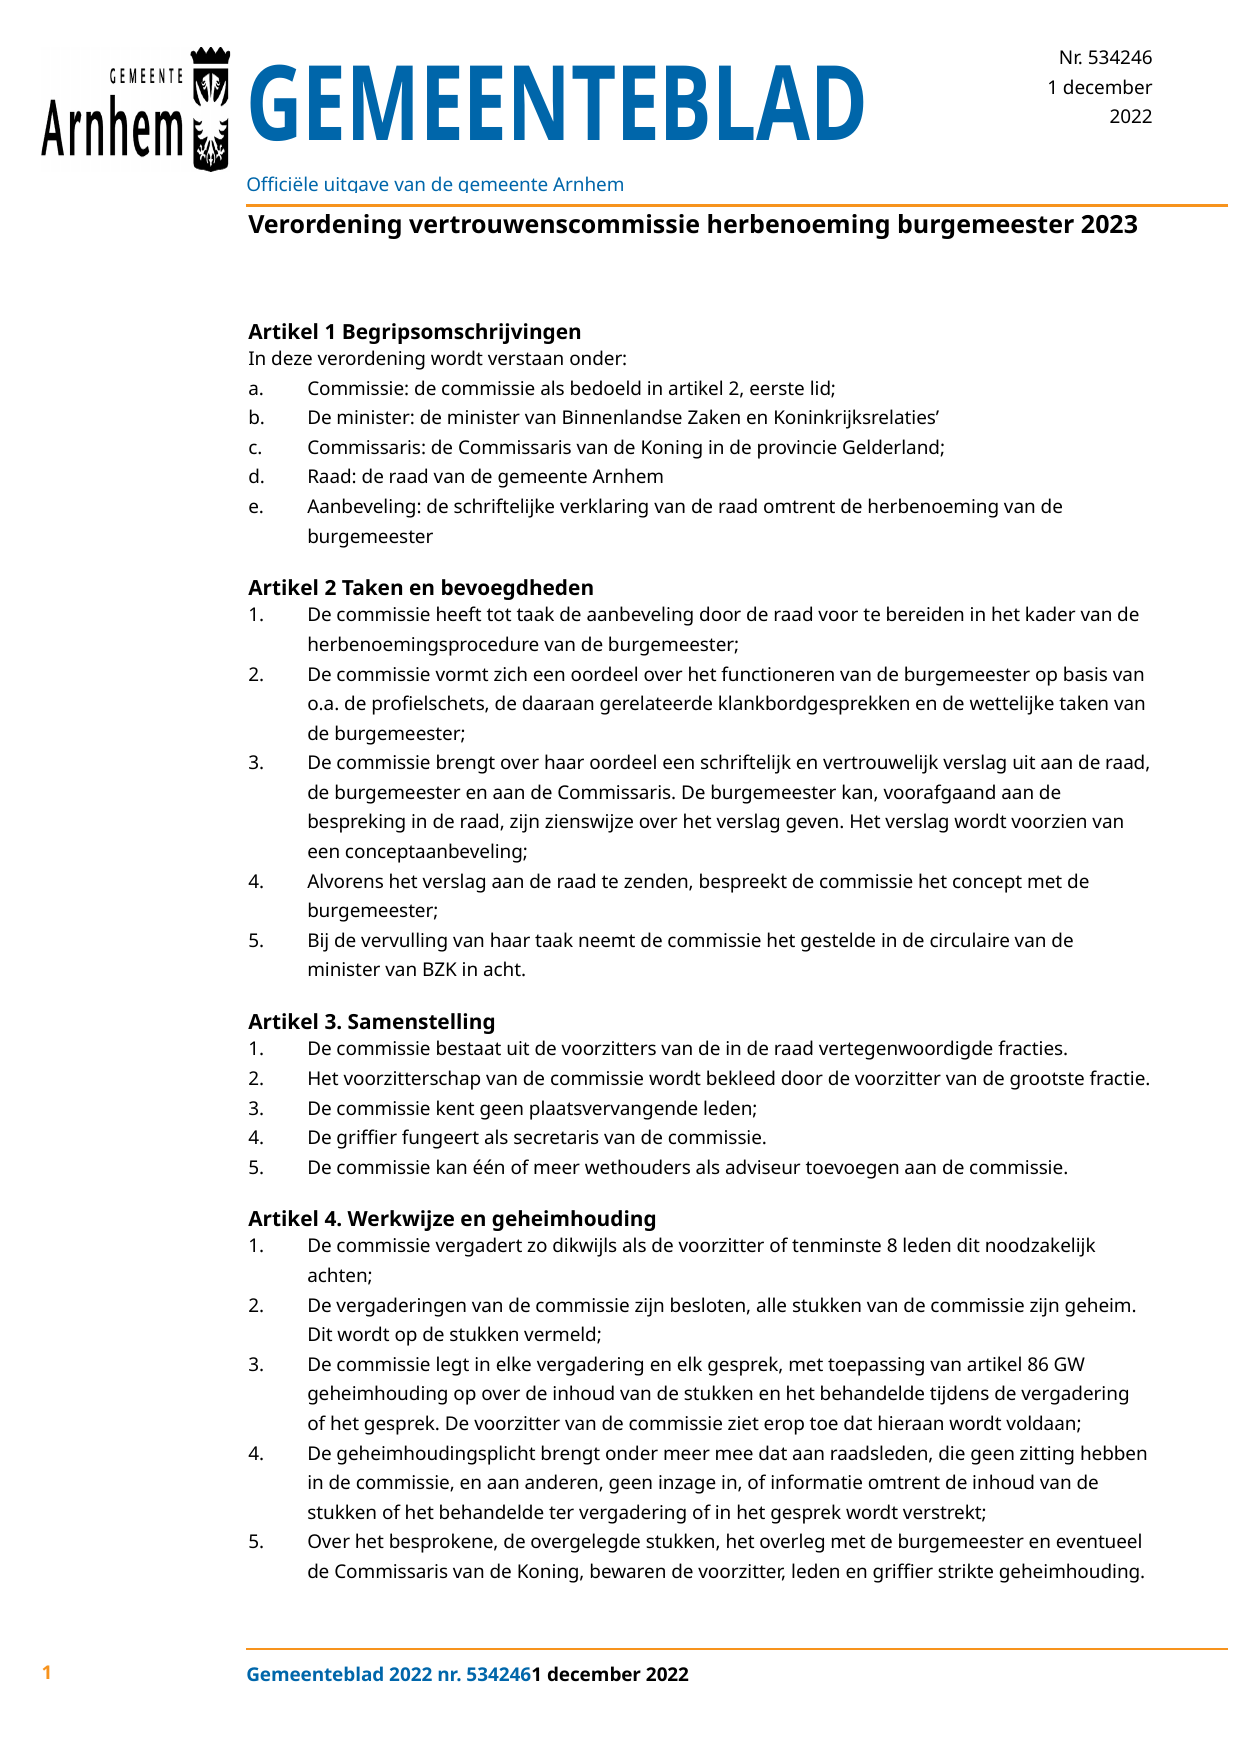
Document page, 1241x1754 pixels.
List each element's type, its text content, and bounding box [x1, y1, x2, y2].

list Bij de vervulling van haar taak neemt de commissie het gestelde in de circulaire van de minister van BZK in acht. [248, 927, 1152, 982]
list De commissie vergadert zo dikwijls als de voorzitter of tenminste 8 leden dit noodzakelijk achten; [248, 1233, 1152, 1288]
list Alvorens het verslag aan de raad te zenden, bespreekt de commissie het concept met de burgemeester; [248, 868, 1152, 923]
picture [41, 47, 231, 172]
text Artikel 1 Begripsomschrijvingen [248, 317, 1152, 345]
list Commissaris: de Commissaris van de Koning in de provincie Gelderland; [248, 434, 1152, 460]
list De commissie kan één of meer wethouders als adviseur toevoegen aan de commissie. [248, 1154, 1152, 1179]
list De vergaderingen van de commissie zijn besloten, alle stukken van de commissie zijn geheim. Dit wordt op de stukken vermeld; [248, 1292, 1152, 1347]
list De commissie kent geen plaatsvervangende leden; [248, 1095, 1152, 1120]
list Over het besprokene, de overgelegde stukken, het overleg met de burgemeester en eventueel de Commissaris van de Koning, bewaren de voorzitter, leden en griffier strikte geheimhouding. [248, 1528, 1152, 1584]
text Artikel 3. Samenstelling [248, 1007, 1152, 1036]
list De commissie vormt zich een oordeel over het functioneren van de burgemeester op basis van o.a. de profielschets, de daaraan gerelateerde klankbordgesprekken en de wettelijke taken van de burgemeester; [248, 661, 1152, 746]
list De commissie heeft tot taak de aanbeveling door de raad voor te bereiden in het kader van de herbenoemingsprocedure van de burgemeester; [248, 602, 1152, 657]
text Artikel 2 Taken en bevoegdheden [248, 573, 1152, 602]
text Verordening vertrouwenscommissie herbenoeming burgemeester 2023 [248, 207, 1152, 241]
list De commissie legt in elke vergadering en elk gesprek, met toepassing van artikel 86 GW geheimhouding op over de inhoud van de stukken en het behandelde tijdens de vergadering of het gesprek. De voorzitter van de commissie ziet erop toe dat hieraan wordt voldaan; [248, 1351, 1152, 1436]
list Het voorzitterschap van de commissie wordt bekleed door de voorzitter van de grootste fractie. [248, 1065, 1152, 1091]
list De minister: de minister van Binnenlandse Zaken en Koninkrijksrelaties’ [248, 404, 1152, 430]
list Raad: de raad van de gemeente Arnhem [248, 464, 1152, 489]
text In deze verordening wordt verstaan onder: [248, 345, 1152, 371]
list De commissie bestaat uit de voorzitters van de in de raad vertegenwoordigde fracties. [248, 1036, 1152, 1061]
list Aanbeveling: de schriftelijke verklaring van de raad omtrent de herbenoeming van de burgemeester [248, 493, 1152, 548]
text Artikel 4. Werkwijze en geheimhouding [248, 1204, 1152, 1233]
list De griffier fungeert als secretaris van de commissie. [248, 1124, 1152, 1150]
list De commissie brengt over haar oordeel een schriftelijk en vertrouwelijk verslag uit aan de raad, de burgemeester en aan de Commissaris. De burgemeester kan, voorafgaand aan de bespreking in de raad, zijn zienswijze over het verslag geven. Het verslag wordt voorzien van een conceptaanbeveling; [248, 749, 1152, 864]
list De geheimhoudingsplicht brengt onder meer mee dat aan raadsleden, die geen zitting hebben in de commissie, en aan anderen, geen inzage in, of informatie omtrent de inhoud van de stukken of het behandelde ter vergadering of in het gesprek wordt verstrekt; [248, 1440, 1152, 1525]
list Commissie: de commissie als bedoeld in artikel 2, eerste lid; [248, 375, 1152, 401]
